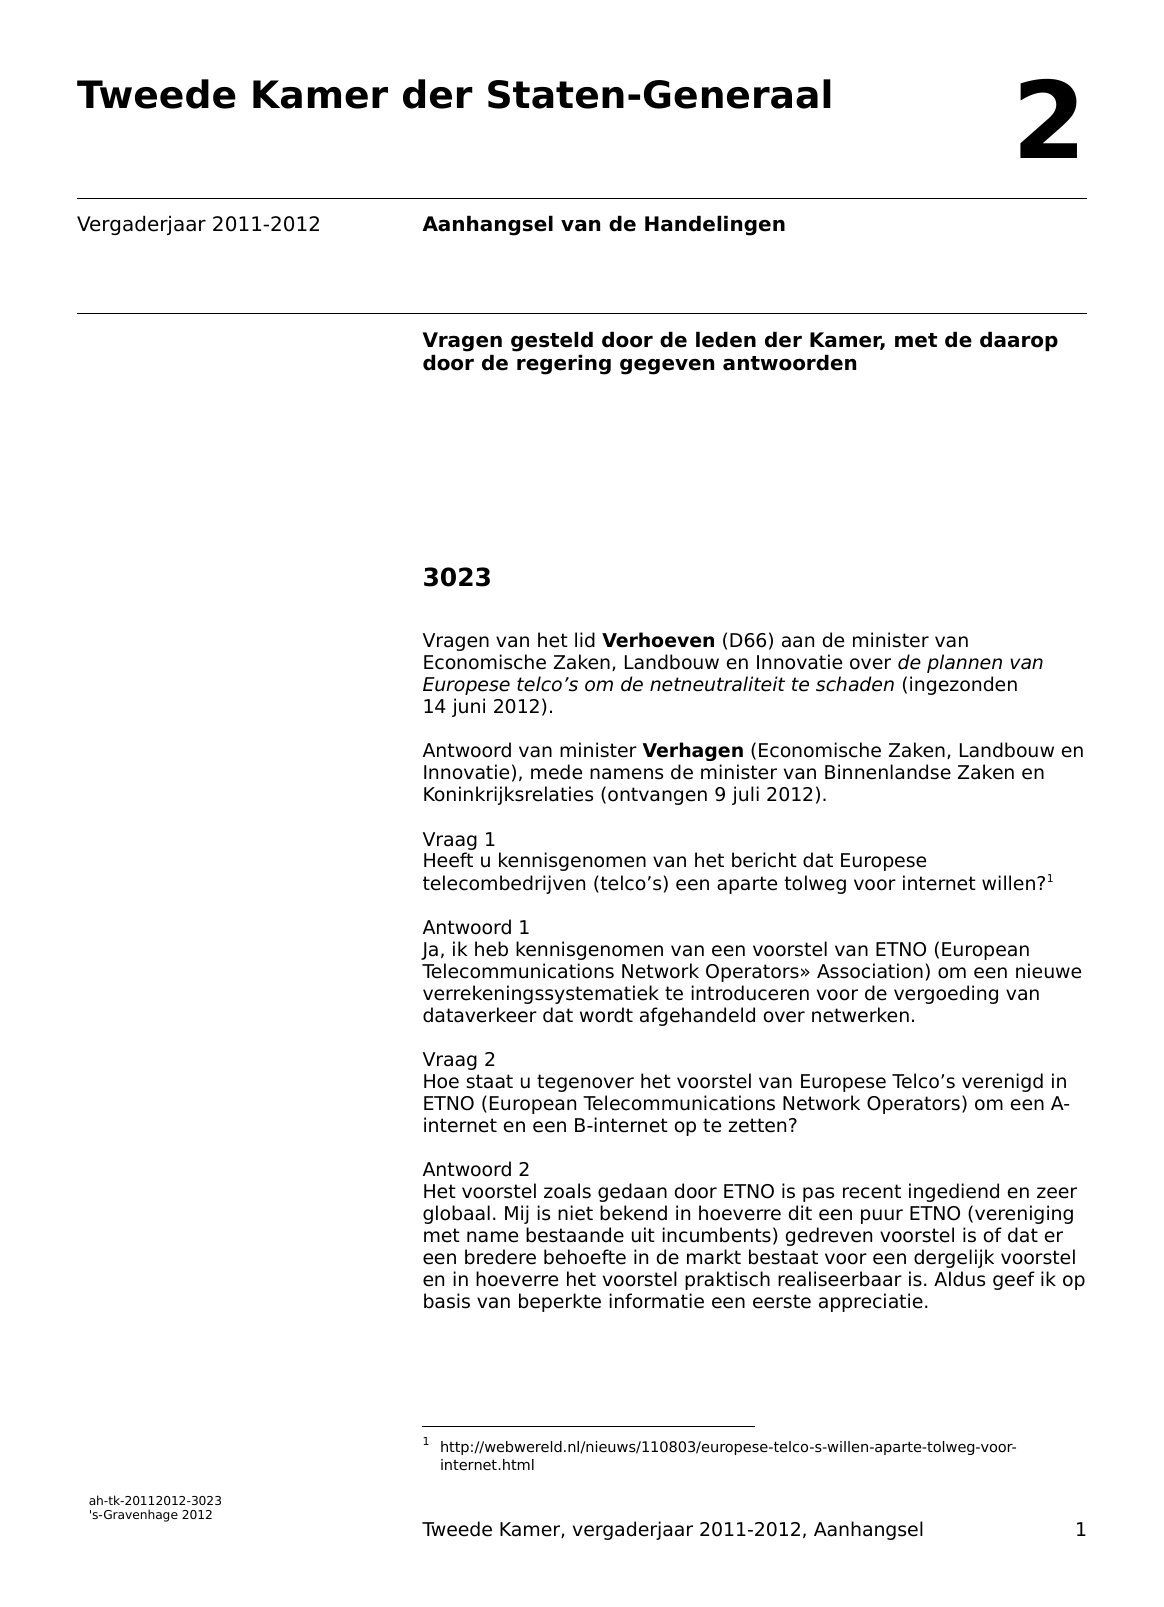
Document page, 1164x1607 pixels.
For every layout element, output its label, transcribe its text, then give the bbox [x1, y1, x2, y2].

table_header Tweede Kamer der Staten-Generaal [77, 59, 886, 198]
text Antwoord van minister Verhagen (Economische Zaken, Landbouw en Innovatie), mede namens de minister van Binnenlandse Zaken en Koninkrijksrelaties (ontvangen 9 juli 2012). [422, 740, 1087, 806]
text Antwoord 1 [422, 917, 1087, 938]
table_header 2 [886, 59, 1087, 198]
table_cell Aanhangsel van de Handelingen [422, 199, 1087, 313]
table_cell [77, 314, 422, 375]
text 3023 [422, 563, 1087, 592]
text 's-Gravenhage 2012 [88, 1508, 323, 1522]
text Hoe staat u tegenover het voorstel van Europese Telco’s verenigd in ETNO (European Telecommunications Network Operators) om een A-internet en een B-internet op te zetten? [422, 1071, 1087, 1137]
text Ja, ik heb kennisgenomen van een voorstel van ETNO (European Telecommunications Network Operators» Association) om een nieuwe verrekeningssystematiek te introduceren voor de vergoeding van dataverkeer dat wordt afgehandeld over netwerken. [422, 938, 1087, 1026]
text Antwoord 2 [422, 1159, 1087, 1181]
text Heeft u kennisgenomen van het bericht dat Europese telecombedrijven (telco’s) een aparte tolweg voor internet willen? [422, 850, 1087, 894]
text Het voorstel zoals gedaan door ETNO is pas recent ingediend en zeer globaal. Mij is niet bekend in hoeverre dit een puur ETNO (vereniging met name bestaande uit incumbents) gedreven voorstel is of dat er een bredere behoefte in de markt bestaat voor een dergelijk voorstel en in hoeverre het voorstel praktisch realiseerbaar is. Aldus geef ik op basis van beperkte informatie een eerste appreciatie. [422, 1181, 1087, 1313]
text http://webwereld.nl/nieuws/110803/europese-telco-s-willen-aparte-tolweg-voor-internet.html [422, 1435, 1087, 1474]
text Vraag 1 [422, 828, 1087, 850]
table_cell Vragen gesteld door de leden der Kamer, met de daarop door de regering gegeven antwoorden [422, 314, 1087, 375]
text ah-tk-20112012-3023 [88, 1494, 323, 1508]
table_cell Vergaderjaar 2011-2012 [77, 199, 422, 313]
text Vragen van het lid Verhoeven (D66) aan de minister van Economische Zaken, Landbouw en Innovatie over de plannen van Europese telco’s om de netneutraliteit te schaden (ingezonden 14 juni 2012). [422, 630, 1087, 718]
text Vraag 2 [422, 1049, 1087, 1071]
